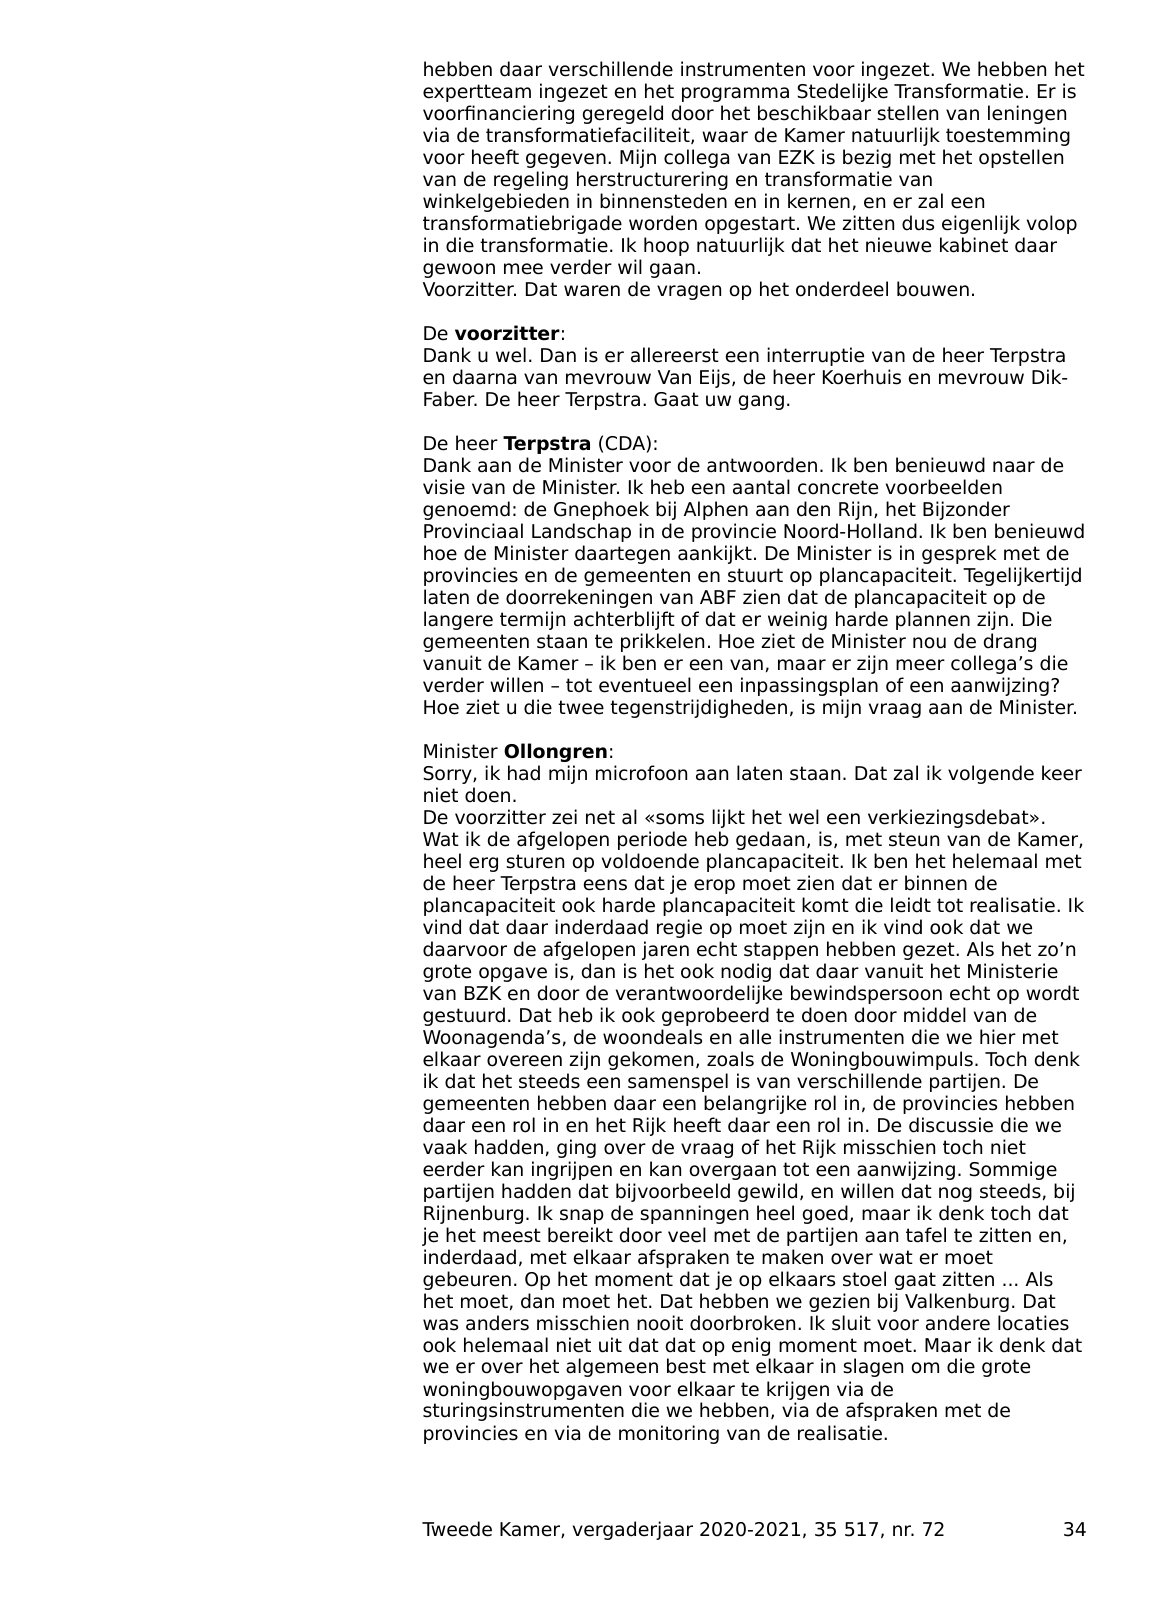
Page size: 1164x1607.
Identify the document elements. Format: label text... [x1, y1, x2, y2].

text Voorzitter. Dat waren de vragen op het onderdeel bouwen. [422, 279, 1087, 301]
text hebben daar verschillende instrumenten voor ingezet. We hebben het expertteam ingezet en het programma Stedelijke Transformatie. Er is voorfinanciering geregeld door het beschikbaar stellen van leningen via de transformatiefaciliteit, waar de Kamer natuurlijk toestemming voor heeft gegeven. Mijn collega van EZK is bezig met het opstellen van de regeling herstructurering en transformatie van winkelgebieden in binnensteden en in kernen, en er zal een transformatiebrigade worden opgestart. We zitten dus eigenlijk volop in die transformatie. Ik hoop natuurlijk dat het nieuwe kabinet daar gewoon mee verder wil gaan. [422, 59, 1087, 279]
text Minister Ollongren: [422, 741, 1087, 763]
text Sorry, ik had mijn microfoon aan laten staan. Dat zal ik volgende keer niet doen. [422, 763, 1087, 807]
text De voorzitter: [422, 323, 1087, 345]
text De voorzitter zei net al «soms lijkt het wel een verkiezingsdebat». Wat ik de afgelopen periode heb gedaan, is, met steun van de Kamer, heel erg sturen op voldoende plancapaciteit. Ik ben het helemaal met de heer Terpstra eens dat je erop moet zien dat er binnen de plancapaciteit ook harde plancapaciteit komt die leidt tot realisatie. Ik vind dat daar inderdaad regie op moet zijn en ik vind ook dat we daarvoor de afgelopen jaren echt stappen hebben gezet. Als het zo’n grote opgave is, dan is het ook nodig dat daar vanuit het Ministerie van BZK en door de verantwoordelijke bewindspersoon echt op wordt gestuurd. Dat heb ik ook geprobeerd te doen door middel van de Woonagenda’s, de woondeals en alle instrumenten die we hier met elkaar overeen zijn gekomen, zoals de Woningbouwimpuls. Toch denk ik dat het steeds een samenspel is van verschillende partijen. De gemeenten hebben daar een belangrijke rol in, de provincies hebben daar een rol in en het Rijk heeft daar een rol in. De discussie die we vaak hadden, ging over de vraag of het Rijk misschien toch niet eerder kan ingrijpen en kan overgaan tot een aanwijzing. Sommige partijen hadden dat bijvoorbeeld gewild, en willen dat nog steeds, bij Rijnenburg. Ik snap de spanningen heel goed, maar ik denk toch dat je het meest bereikt door veel met de partijen aan tafel te zitten en, inderdaad, met elkaar afspraken te maken over wat er moet gebeuren. Op het moment dat je op elkaars stoel gaat zitten ... Als het moet, dan moet het. Dat hebben we gezien bij Valkenburg. Dat was anders misschien nooit doorbroken. Ik sluit voor andere locaties ook helemaal niet uit dat dat op enig moment moet. Maar ik denk dat we er over het algemeen best met elkaar in slagen om die grote woningbouwopgaven voor elkaar te krijgen via de sturingsinstrumenten die we hebben, via de afspraken met de provincies en via de monitoring van de realisatie. [422, 807, 1087, 1444]
text Dank u wel. Dan is er allereerst een interruptie van de heer Terpstra en daarna van mevrouw Van Eijs, de heer Koerhuis en mevrouw Dik-Faber. De heer Terpstra. Gaat uw gang. [422, 345, 1087, 411]
text Dank aan de Minister voor de antwoorden. Ik ben benieuwd naar de visie van de Minister. Ik heb een aantal concrete voorbeelden genoemd: de Gnephoek bij Alphen aan den Rijn, het Bijzonder Provinciaal Landschap in de provincie Noord-Holland. Ik ben benieuwd hoe de Minister daartegen aankijkt. De Minister is in gesprek met de provincies en de gemeenten en stuurt op plancapaciteit. Tegelijkertijd laten de doorrekeningen van ABF zien dat de plancapaciteit op de langere termijn achterblijft of dat er weinig harde plannen zijn. Die gemeenten staan te prikkelen. Hoe ziet de Minister nou de drang vanuit de Kamer – ik ben er een van, maar er zijn meer collega’s die verder willen – tot eventueel een inpassingsplan of een aanwijzing? Hoe ziet u die twee tegenstrijdigheden, is mijn vraag aan de Minister. [422, 455, 1087, 719]
text De heer Terpstra (CDA): [422, 433, 1087, 455]
